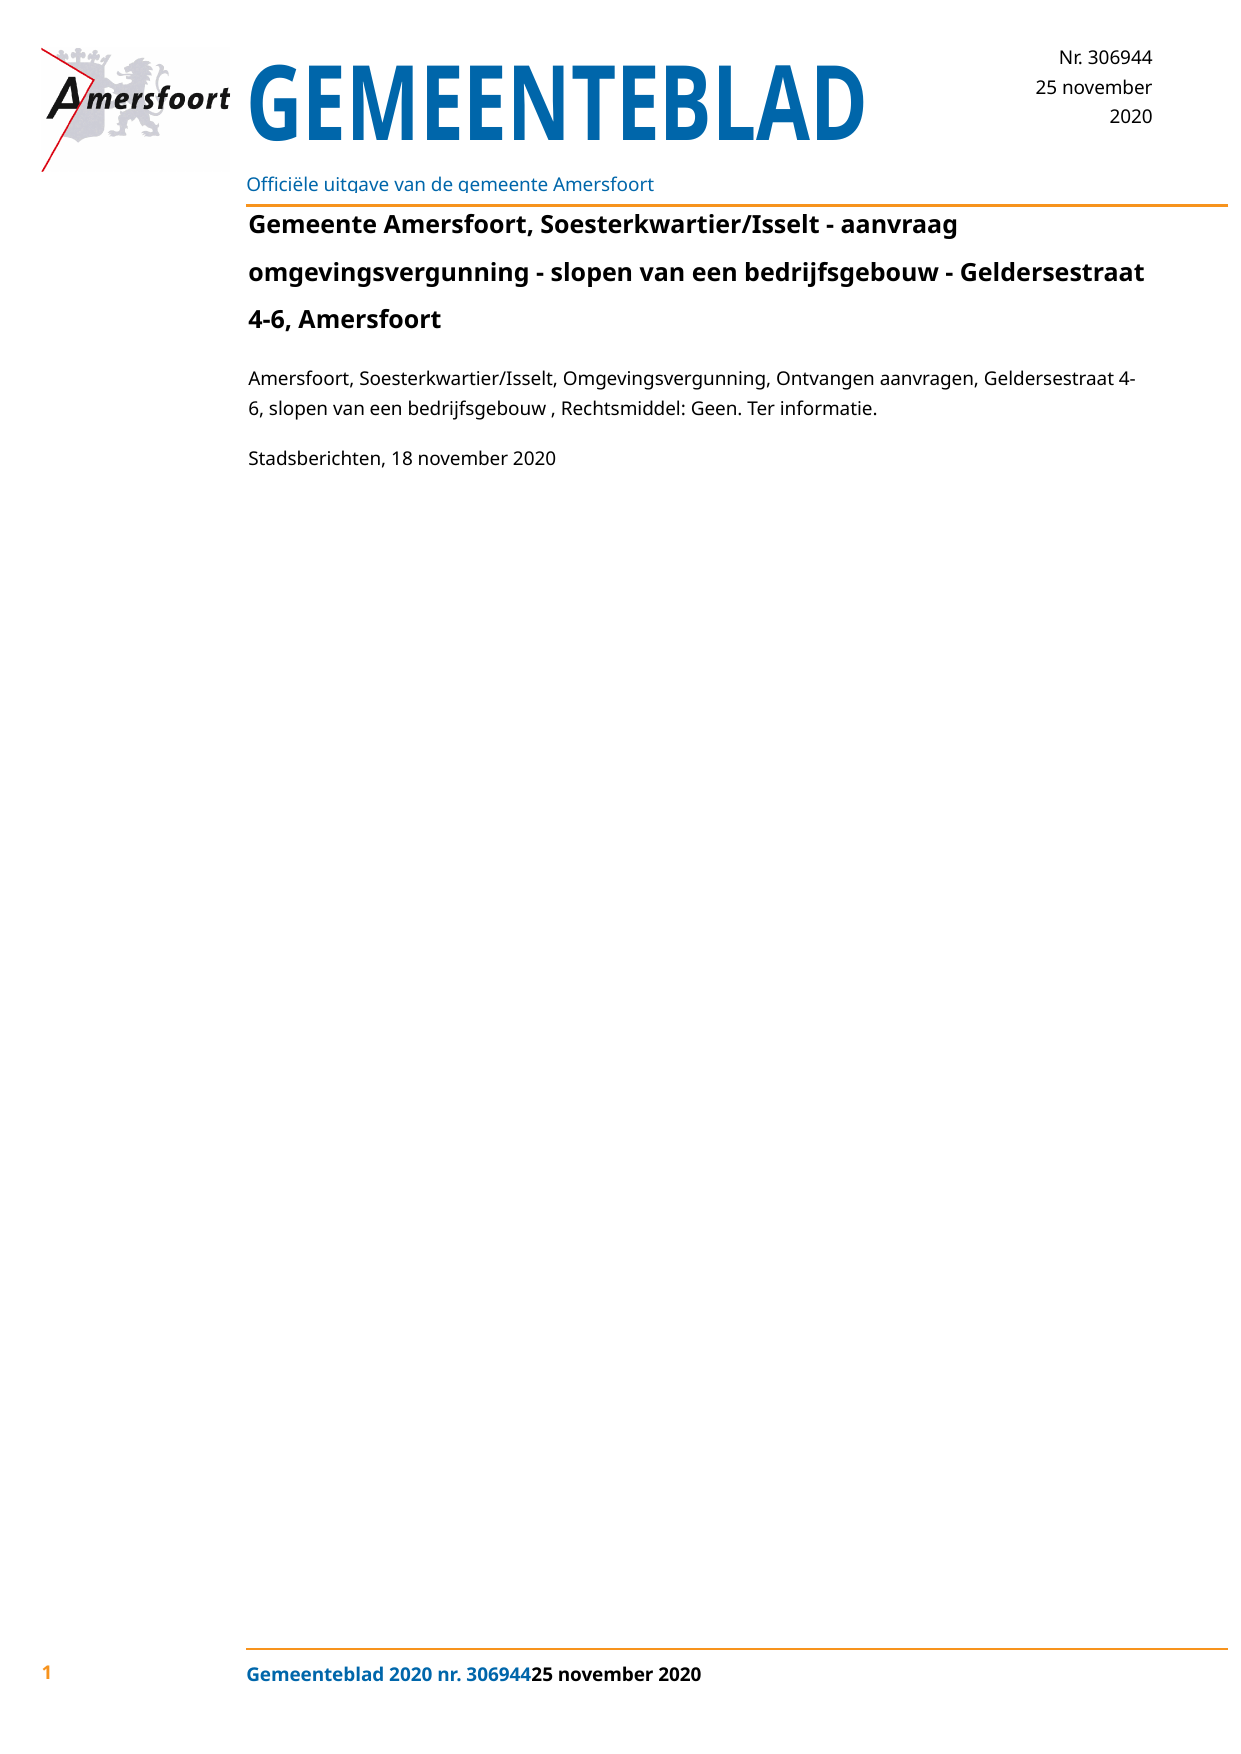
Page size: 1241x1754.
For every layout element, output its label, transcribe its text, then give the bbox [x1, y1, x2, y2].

text Gemeente Amersfoort, Soesterkwartier/Isselt - aanvraag omgevingsvergunning - slopen van een bedrijfsgebouw - Geldersestraat 4-6, Amersfoort [248, 207, 1152, 336]
picture [41, 47, 231, 172]
text Amersfoort, Soesterkwartier/Isselt, Omgevingsvergunning, Ontvangen aanvragen, Geldersestraat 4-6, slopen van een bedrijfsgebouw , Rechtsmiddel: Geen. Ter informatie. [248, 366, 1152, 421]
text Stadsberichten, 18 november 2020 [248, 446, 1152, 471]
